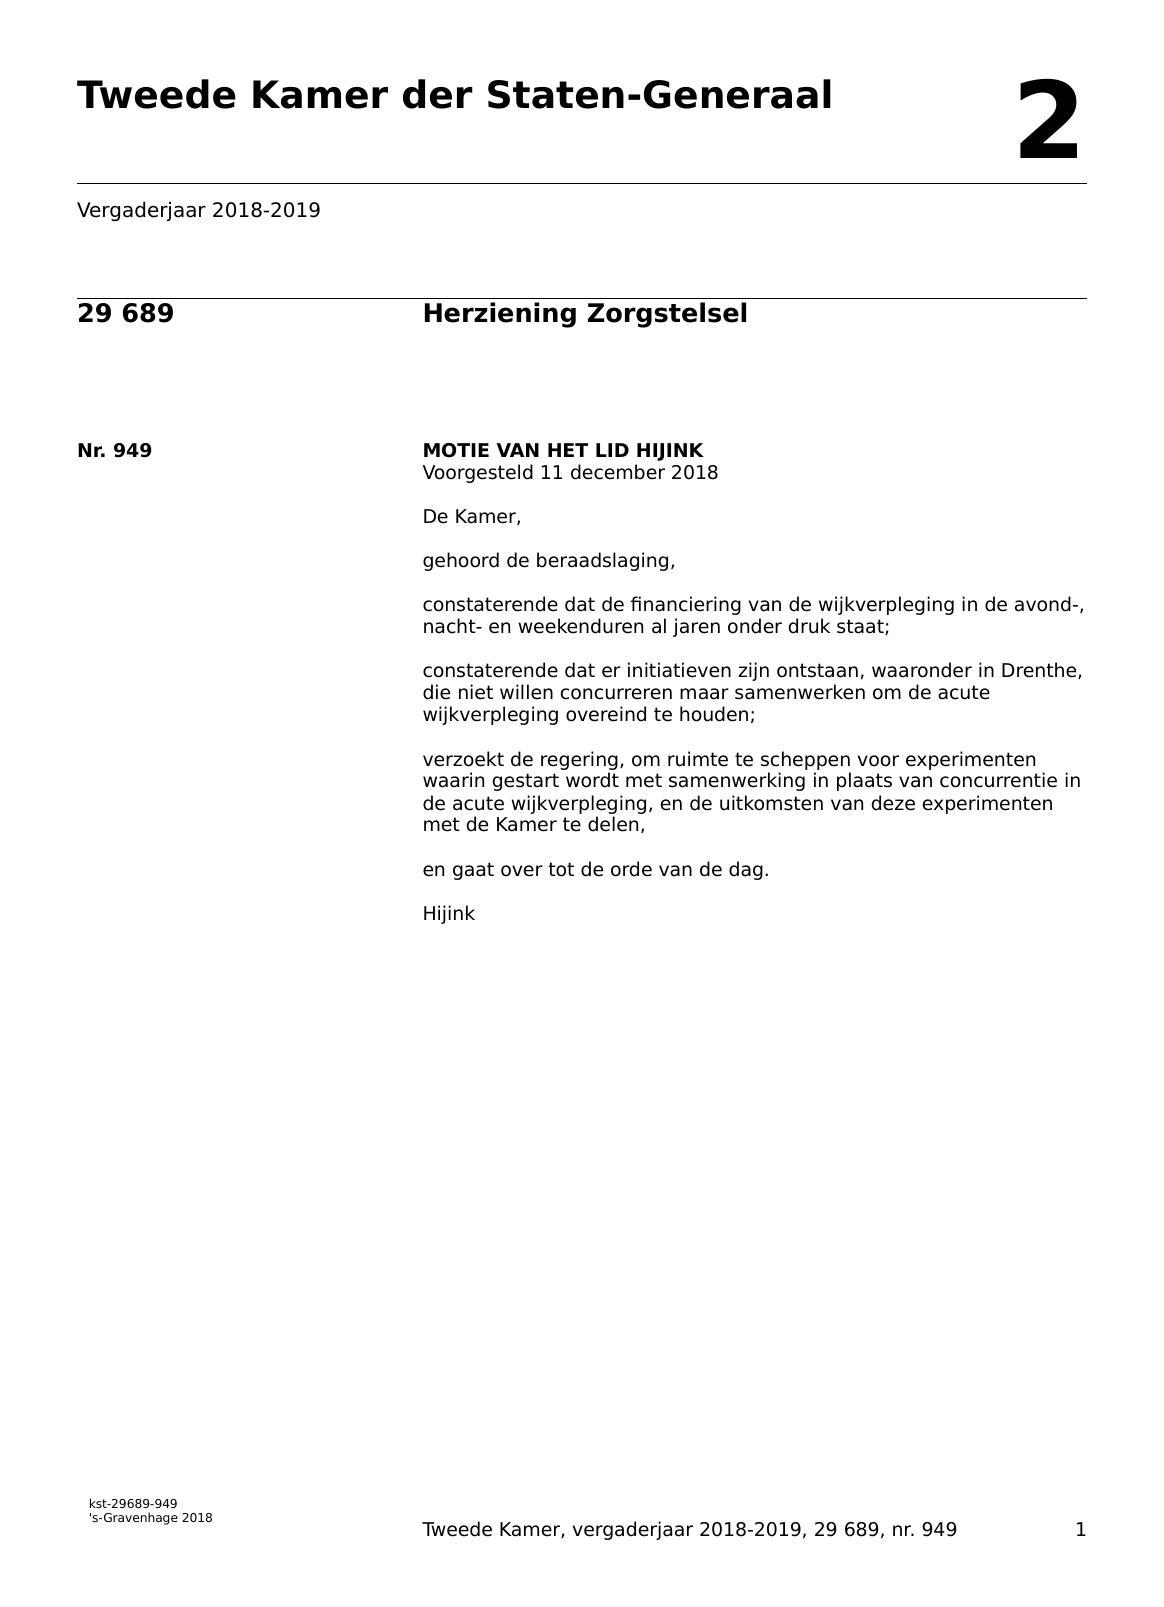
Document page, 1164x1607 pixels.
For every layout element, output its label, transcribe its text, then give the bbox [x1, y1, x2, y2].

text kst-29689-949 [88, 1497, 323, 1511]
table_header 2 [886, 59, 1087, 183]
text verzoekt de regering, om ruimte te scheppen voor experimenten waarin gestart wordt met samenwerking in plaats van concurrentie in de acute wijkverpleging, en de uitkomsten van deze experimenten met de Kamer te delen, [422, 748, 1087, 836]
text constaterende dat de financiering van de wijkverpleging in de avond-, nacht- en weekenduren al jaren onder druk staat; [422, 594, 1087, 638]
table_cell Vergaderjaar 2018-2019 [77, 184, 1087, 298]
text De Kamer, [422, 506, 1087, 528]
subtitle 29 689 Herziening Zorgstelsel [77, 299, 1087, 329]
table_header Tweede Kamer der Staten-Generaal [77, 59, 886, 183]
text 's-Gravenhage 2018 [88, 1511, 323, 1525]
text Voorgesteld 11 december 2018 [422, 462, 1087, 484]
text Hijink [422, 903, 1087, 925]
text gehoord de beraadslaging, [422, 550, 1087, 572]
text en gaat over tot de orde van de dag. [422, 858, 1087, 881]
text constaterende dat er initiatieven zijn ontstaan, waaronder in Drenthe, die niet willen concurreren maar samenwerken om de acute wijkverpleging overeind te houden; [422, 660, 1087, 726]
subtitle Nr. 949 MOTIE VAN HET LID HIJINK [77, 440, 1087, 462]
